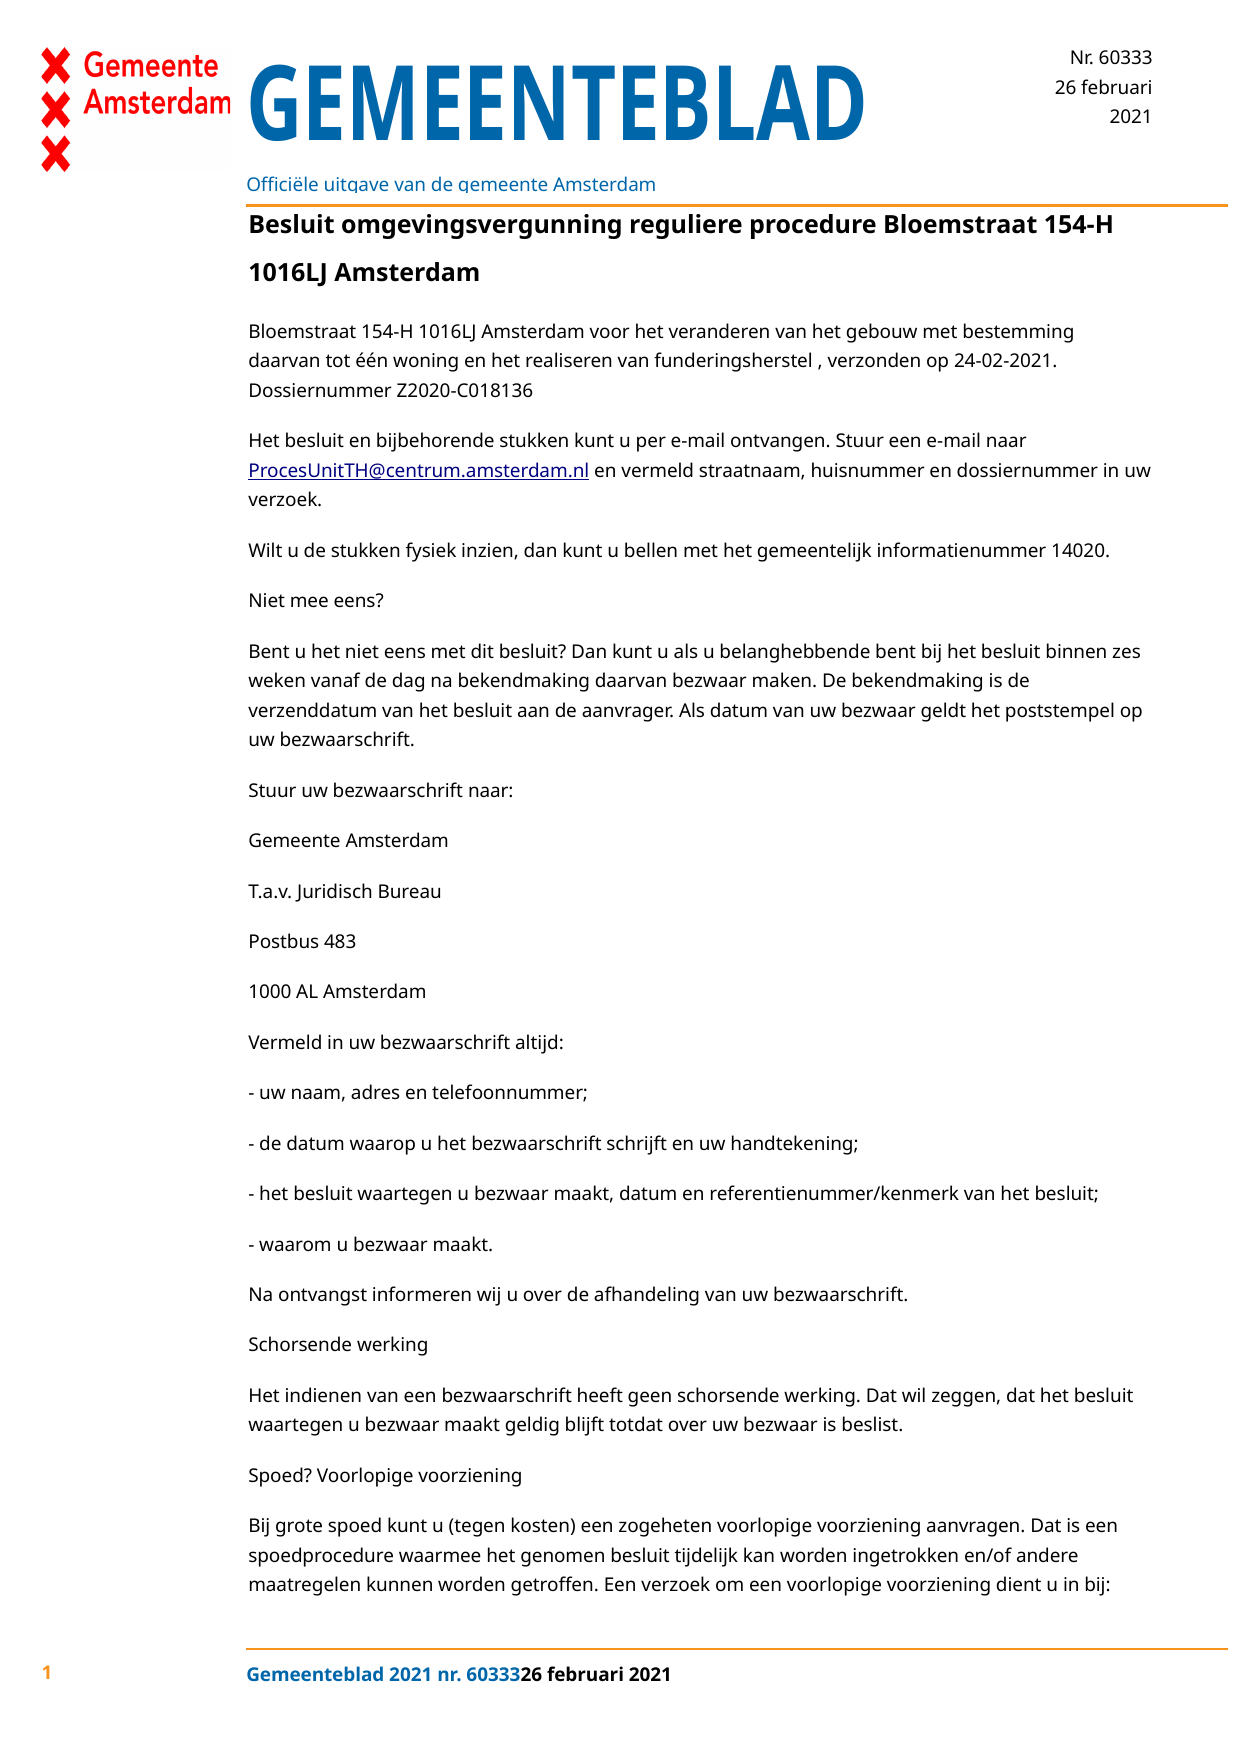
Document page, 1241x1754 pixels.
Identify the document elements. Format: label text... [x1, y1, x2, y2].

text T.a.v. Juridisch Bureau [248, 878, 1152, 904]
text Wilt u de stukken fysiek inzien, dan kunt u bellen met het gemeentelijk informatienummer 14020. [248, 537, 1152, 563]
text - de datum waarop u het bezwaarschrift schrijft en uw handtekening; [248, 1130, 1152, 1156]
text Besluit omgevingsvergunning reguliere procedure Bloemstraat 154-H 1016LJ Amsterdam [248, 207, 1152, 288]
text Bij grote spoed kunt u (tegen kosten) een zogeheten voorlopige voorziening aanvragen. Dat is een spoedprocedure waarmee het genomen besluit tijdelijk kan worden ingetrokken en/of andere maatregelen kunnen worden getroffen. Een verzoek om een voorlopige voorziening dient u in bij: [248, 1512, 1152, 1597]
text Postbus 483 [248, 928, 1152, 954]
text Vermeld in uw bezwaarschrift altijd: [248, 1029, 1152, 1055]
text Gemeente Amsterdam [248, 827, 1152, 853]
picture [41, 47, 231, 172]
text Na ontvangst informeren wij u over de afhandeling van uw bezwaarschrift. [248, 1281, 1152, 1307]
text Bent u het niet eens met dit besluit? Dan kunt u als u belanghebbende bent bij het besluit binnen zes weken vanaf de dag na bekendmaking daarvan bezwaar maken. De bekendmaking is de verzenddatum van het besluit aan de aanvrager. Als datum van uw bezwaar geldt het poststempel op uw bezwaarschrift. [248, 638, 1152, 752]
text Spoed? Voorlopige voorziening [248, 1462, 1152, 1488]
text - het besluit waartegen u bezwaar maakt, datum en referentienummer/kenmerk van het besluit; [248, 1180, 1152, 1206]
text - uw naam, adres en telefoonnummer; [248, 1079, 1152, 1105]
text Het indienen van een bezwaarschrift heeft geen schorsende werking. Dat wil zeggen, dat het besluit waartegen u bezwaar maakt geldig blijft totdat over uw bezwaar is beslist. [248, 1382, 1152, 1437]
text Het besluit en bijbehorende stukken kunt u per e-mail ontvangen. Stuur een e-mail naar ProcesUnitTH@centrum.amsterdam.nl en vermeld straatnaam, huisnummer en dossiernummer in uw verzoek. [248, 427, 1152, 512]
text Stuur uw bezwaarschrift naar: [248, 777, 1152, 803]
text - waarom u bezwaar maakt. [248, 1231, 1152, 1257]
text Bloemstraat 154-H 1016LJ Amsterdam voor het veranderen van het gebouw met bestemming daarvan tot één woning en het realiseren van funderingsherstel , verzonden op 24-02-2021. Dossiernummer Z2020-C018136 [248, 318, 1152, 403]
text Niet mee eens? [248, 587, 1152, 613]
text Schorsende werking [248, 1332, 1152, 1357]
text 1000 AL Amsterdam [248, 979, 1152, 1004]
